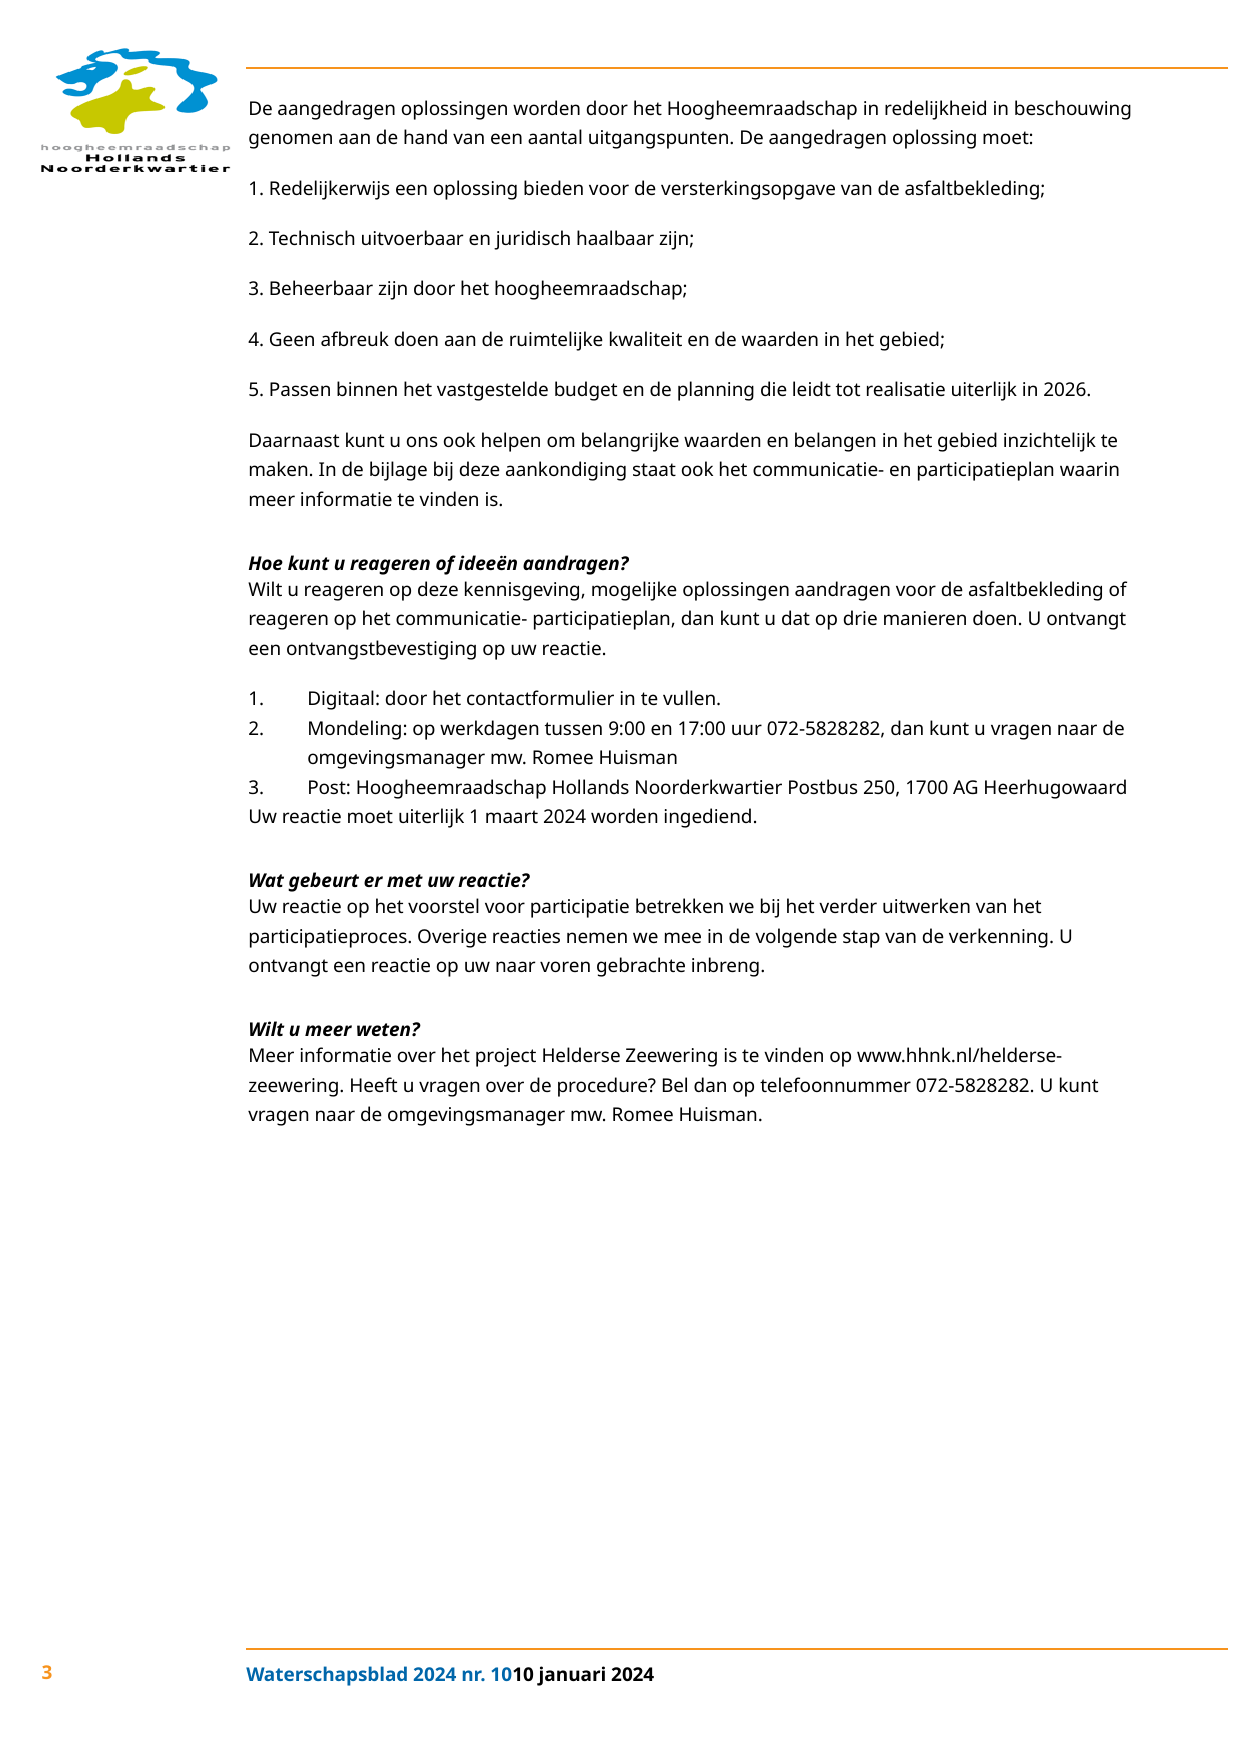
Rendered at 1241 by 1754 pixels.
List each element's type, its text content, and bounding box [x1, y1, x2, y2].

list Post: Hoogheemraadschap Hollands Noorderkwartier Postbus 250, 1700 AG Heerhugowaard [248, 774, 1152, 800]
text 3. Beheerbaar zijn door het hoogheemraadschap; [248, 276, 1152, 301]
text Wilt u reageren op deze kennisgeving, mogelijke oplossingen aandragen voor de asfaltbekleding of reageren op het communicatie- participatieplan, dan kunt u dat op drie manieren doen. U ontvangt een ontvangstbevestiging op uw reactie. [248, 576, 1152, 661]
text Meer informatie over het project Helderse Zeewering is te vinden op www.hhnk.nl/helderse-zeewering. Heeft u vragen over de procedure? Bel dan op telefoonnummer 072-5828282. U kunt vragen naar de omgevingsmanager mw. Romee Huisman. [248, 1042, 1152, 1127]
text Uw reactie moet uiterlijk 1 maart 2024 worden ingediend. [248, 804, 1152, 829]
list Mondeling: op werkdagen tussen 9:00 en 17:00 uur 072-5828282, dan kunt u vragen naar de omgevingsmanager mw. Romee Huisman [248, 715, 1152, 770]
picture [41, 47, 231, 172]
text 4. Geen afbreuk doen aan de ruimtelijke kwaliteit en de waarden in het gebied; [248, 326, 1152, 352]
text Uw reactie op het voorstel voor participatie betrekken we bij het verder uitwerken van het participatieproces. Overige reacties nemen we mee in de volgende stap van de verkenning. U ontvangt een reactie op uw naar voren gebrachte inbreng. [248, 893, 1152, 978]
text De aangedragen oplossingen worden door het Hoogheemraadschap in redelijkheid in beschouwing genomen aan de hand van een aantal uitgangspunten. De aangedragen oplossing moet: [248, 95, 1152, 150]
list Digitaal: door het contactformulier in te vullen. [248, 685, 1152, 711]
text 5. Passen binnen het vastgestelde budget en de planning die leidt tot realisatie uiterlijk in 2026. [248, 376, 1152, 402]
text 2. Technisch uitvoerbaar en juridisch haalbaar zijn; [248, 225, 1152, 251]
text Wat gebeurt er met uw reactie? [248, 868, 1152, 893]
text Hoe kunt u reageren of ideeën aandragen? [248, 550, 1152, 576]
text Wilt u meer weten? [248, 1016, 1152, 1042]
text Daarnaast kunt u ons ook helpen om belangrijke waarden en belangen in het gebied inzichtelijk te maken. In de bijlage bij deze aankondiging staat ook het communicatie- en participatieplan waarin meer informatie te vinden is. [248, 427, 1152, 512]
text 1. Redelijkerwijs een oplossing bieden voor de versterkingsopgave van de asfaltbekleding; [248, 175, 1152, 201]
